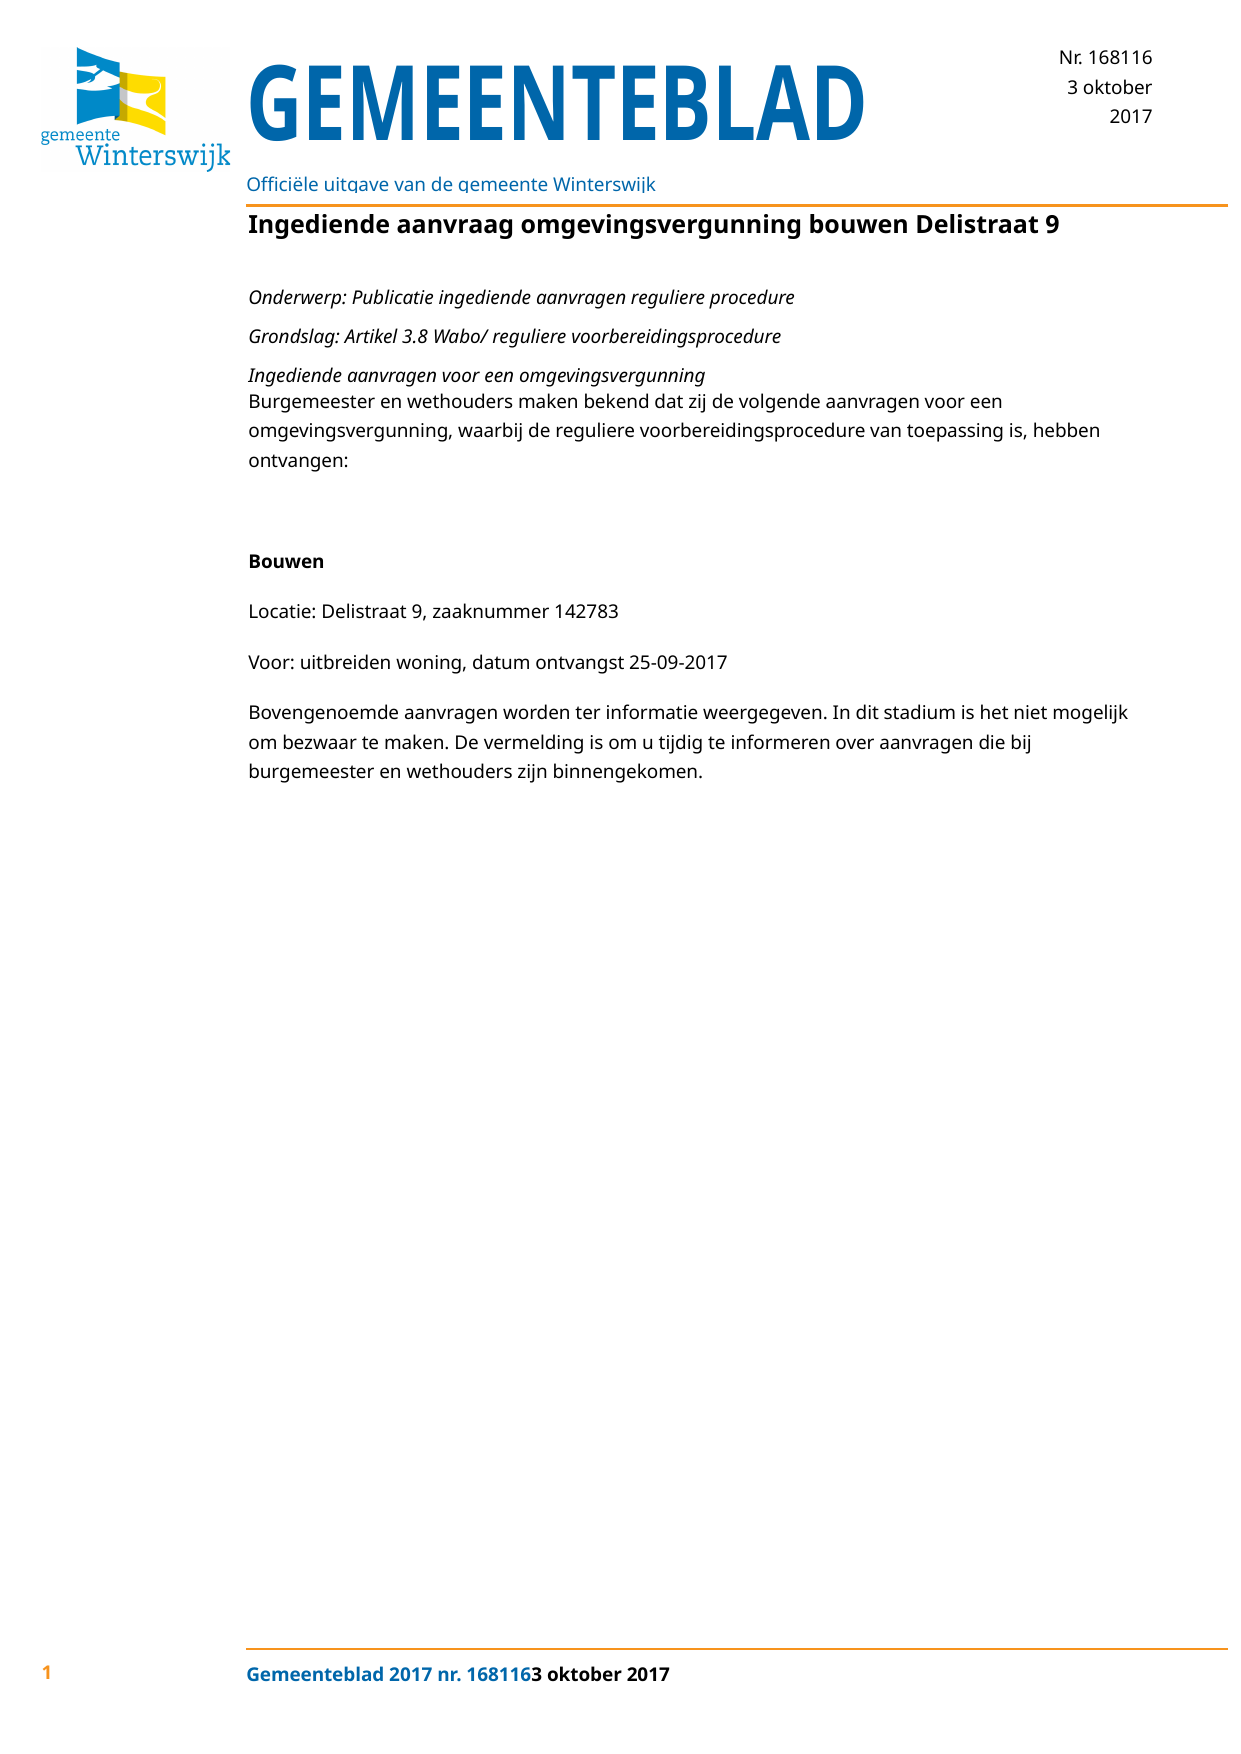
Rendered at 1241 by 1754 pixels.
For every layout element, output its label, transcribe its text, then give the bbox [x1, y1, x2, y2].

text Bovengenoemde aanvragen worden ter informatie weergegeven. In dit stadium is het niet mogelijk om bezwaar te maken. De vermelding is om u tijdig te informeren over aanvragen die bij burgemeester en wethouders zijn binnengekomen. [248, 699, 1152, 784]
text Onderwerp: Publicatie ingediende aanvragen reguliere procedure [248, 284, 1152, 309]
text Burgemeester en wethouders maken bekend dat zij de volgende aanvragen voor een omgevingsvergunning, waarbij de reguliere voorbereidingsprocedure van toepassing is, hebben ontvangen: [248, 388, 1152, 473]
text Voor: uitbreiden woning, datum ontvangst 25-09-2017 [248, 649, 1152, 675]
picture [41, 47, 231, 172]
text Locatie: Delistraat 9, zaaknummer 142783 [248, 598, 1152, 624]
text Ingediende aanvragen voor een omgevingsvergunning [248, 362, 1152, 388]
text Grondslag: Artikel 3.8 Wabo/ reguliere voorbereidingsprocedure [248, 323, 1152, 349]
text Ingediende aanvraag omgevingsvergunning bouwen Delistraat 9 [248, 207, 1152, 241]
text Bouwen [248, 548, 1152, 574]
picture [225, 153, 231, 162]
